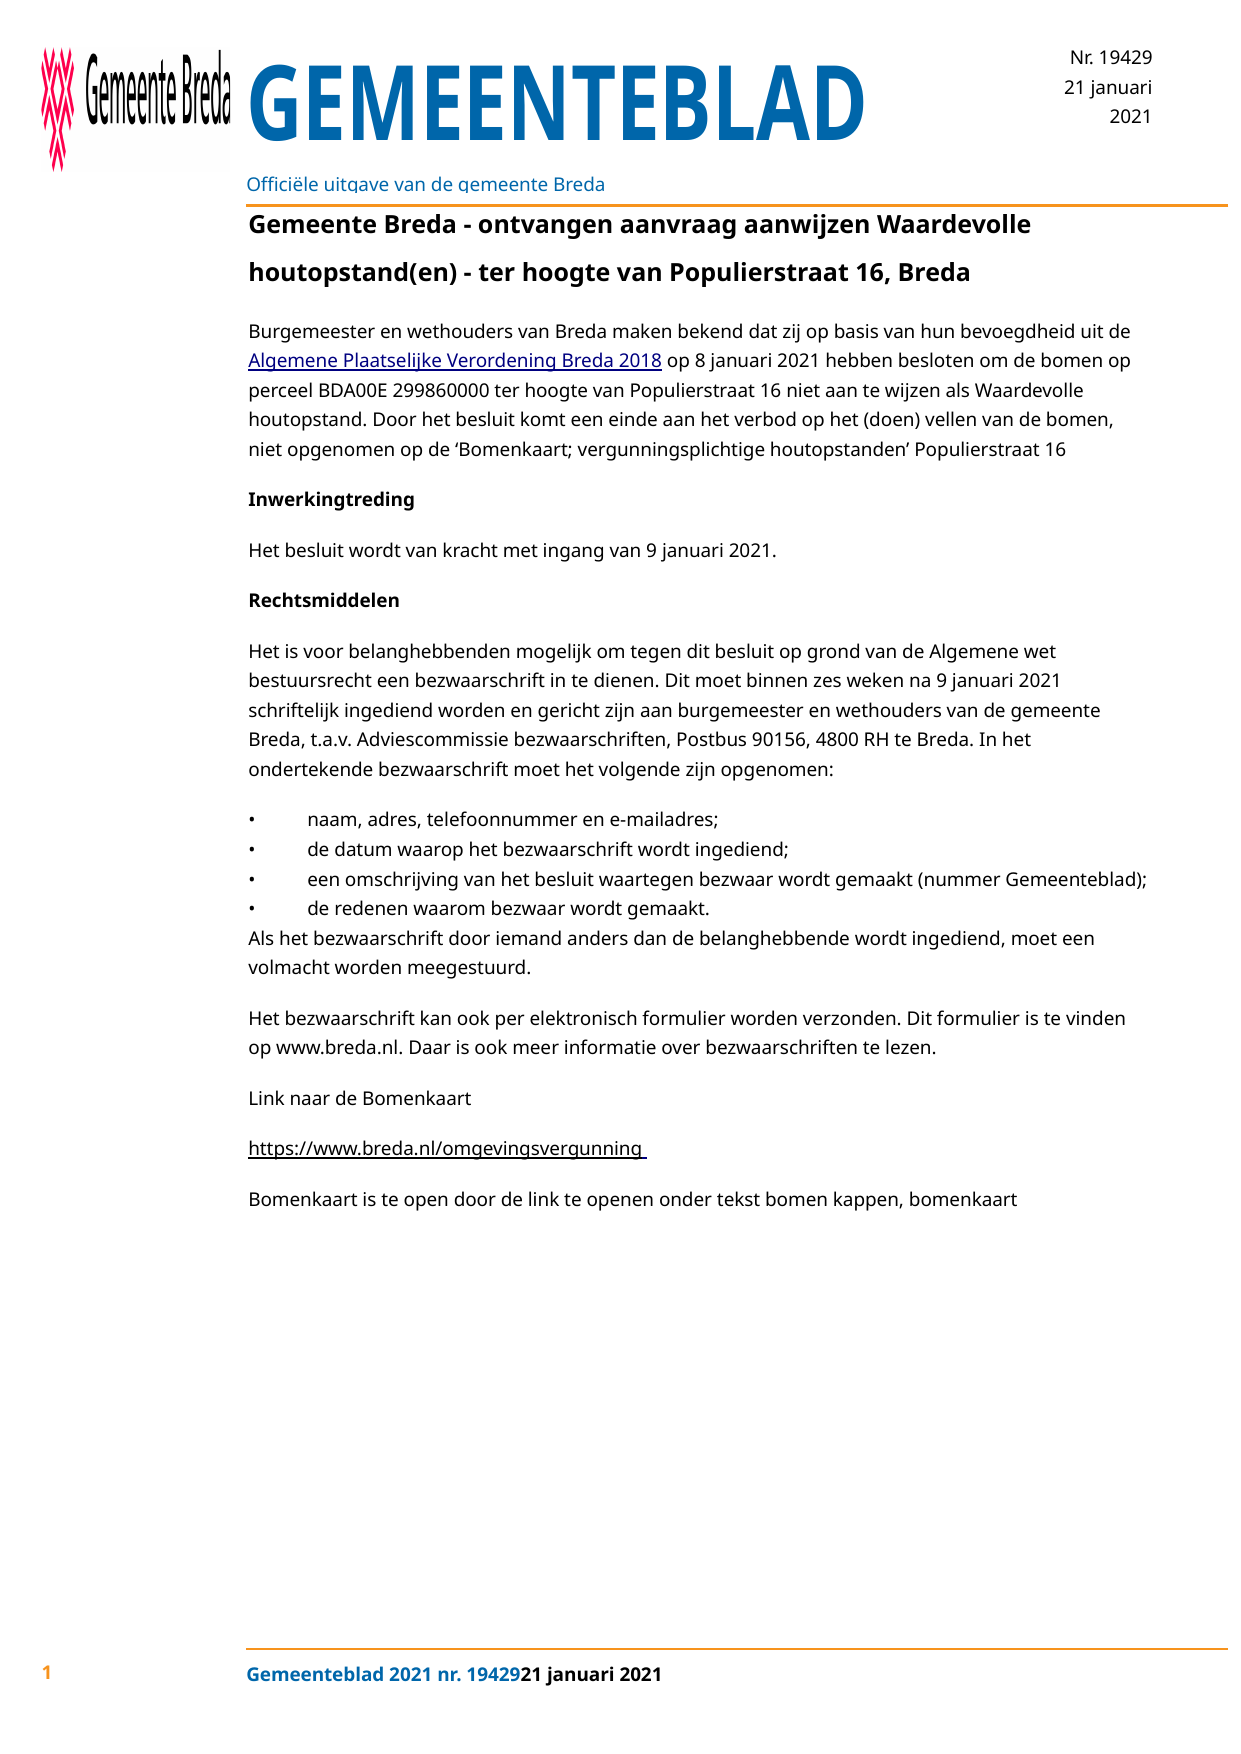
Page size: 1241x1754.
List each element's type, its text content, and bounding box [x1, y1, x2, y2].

text Link naar de Bomenkaart [248, 1085, 1152, 1111]
text Inwerkingtreding [248, 487, 1152, 512]
list een omschrijving van het besluit waartegen bezwaar wordt gemaakt (nummer Gemeenteblad); [248, 866, 1152, 892]
text https://www.breda.nl/omgevingsvergunning [248, 1135, 1152, 1161]
text Als het bezwaarschrift door iemand anders dan de belanghebbende wordt ingediend, moet een volmacht worden meegestuurd. [248, 925, 1152, 980]
text Bomenkaart is te open door de link te openen onder tekst bomen kappen, bomenkaart [248, 1186, 1152, 1212]
text Het bezwaarschrift kan ook per elektronisch formulier worden verzonden. Dit formulier is te vinden op www.breda.nl. Daar is ook meer informatie over bezwaarschriften te lezen. [248, 1005, 1152, 1060]
list naam, adres, telefoonnummer en e-mailadres; [248, 807, 1152, 832]
text Burgemeester en wethouders van Breda maken bekend dat zij op basis van hun bevoegdheid uit de Algemene Plaatselijke Verordening Breda 2018 op 8 januari 2021 hebben besloten om de bomen op perceel BDA00E 299860000 ter hoogte van Populierstraat 16 niet aan te wijzen als Waardevolle houtopstand. Door het besluit komt een einde aan het verbod op het (doen) vellen van de bomen, niet opgenomen op de ‘Bomenkaart; vergunningsplichtige houtopstanden’ Populierstraat 16 [248, 318, 1152, 462]
list de redenen waarom bezwaar wordt gemaakt. [248, 895, 1152, 921]
text Gemeente Breda - ontvangen aanvraag aanwijzen Waardevolle houtopstand(en) - ter hoogte van Populierstraat 16, Breda [248, 207, 1152, 288]
text Het is voor belanghebbenden mogelijk om tegen dit besluit op grond van de Algemene wet bestuursrecht een bezwaarschrift in te dienen. Dit moet binnen zes weken na 9 januari 2021 schriftelijk ingediend worden en gericht zijn aan burgemeester en wethouders van de gemeente Breda, t.a.v. Adviescommissie bezwaarschriften, Postbus 90156, 4800 RH te Breda. In het ondertekende bezwaarschrift moet het volgende zijn opgenomen: [248, 638, 1152, 782]
text Het besluit wordt van kracht met ingang van 9 januari 2021. [248, 537, 1152, 563]
list de datum waarop het bezwaarschrift wordt ingediend; [248, 836, 1152, 862]
picture [41, 47, 231, 172]
text Rechtsmiddelen [248, 587, 1152, 613]
